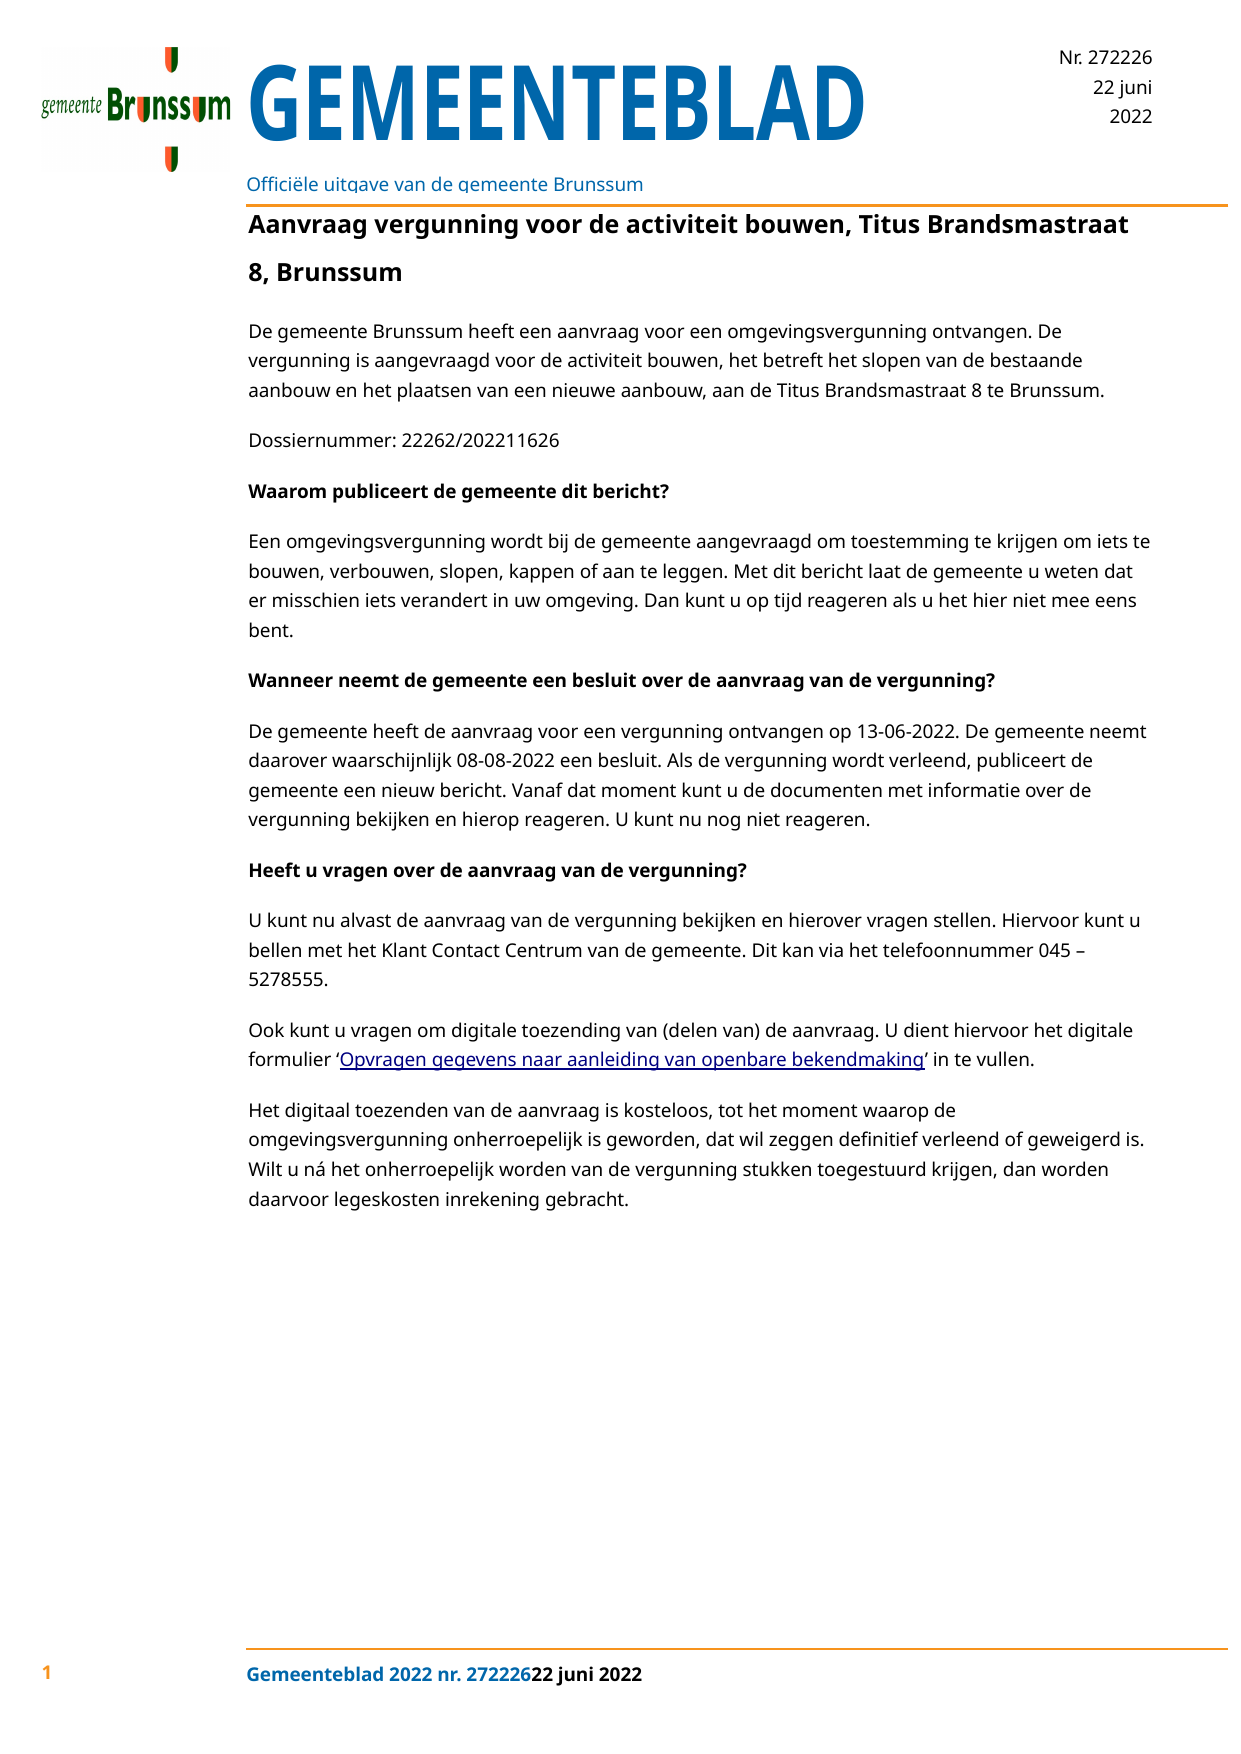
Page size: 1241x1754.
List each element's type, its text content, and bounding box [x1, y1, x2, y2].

text Dossiernummer: 22262/202211626 [248, 427, 1152, 453]
text Waarom publiceert de gemeente dit bericht? [248, 478, 1152, 504]
text De gemeente heeft de aanvraag voor een vergunning ontvangen op 13-06-2022. De gemeente neemt daarover waarschijnlijk 08-08-2022 een besluit. Als de vergunning wordt verleend, publiceert de gemeente een nieuw bericht. Vanaf dat moment kunt u de documenten met informatie over de vergunning bekijken en hierop reageren. U kunt nu nog niet reageren. [248, 718, 1152, 832]
text U kunt nu alvast de aanvraag van de vergunning bekijken en hierover vragen stellen. Hiervoor kunt u bellen met het Klant Contact Centrum van de gemeente. Dit kan via het telefoonnummer 045 – 5278555. [248, 907, 1152, 992]
text Ook kunt u vragen om digitale toezending van (delen van) de aanvraag. U dient hiervoor het digitale formulier ‘Opvragen gegevens naar aanleiding van openbare bekendmaking’ in te vullen. [248, 1017, 1152, 1072]
text Aanvraag vergunning voor de activiteit bouwen, Titus Brandsmastraat 8, Brunssum [248, 207, 1152, 288]
text Heeft u vragen over de aanvraag van de vergunning? [248, 857, 1152, 883]
picture [41, 47, 231, 172]
text De gemeente Brunssum heeft een aanvraag voor een omgevingsvergunning ontvangen. De vergunning is aangevraagd voor de activiteit bouwen, het betreft het slopen van de bestaande aanbouw en het plaatsen van een nieuwe aanbouw, aan de Titus Brandsmastraat 8 te Brunssum. [248, 318, 1152, 403]
text Een omgevingsvergunning wordt bij de gemeente aangevraagd om toestemming te krijgen om iets te bouwen, verbouwen, slopen, kappen of aan te leggen. Met dit bericht laat de gemeente u weten dat er misschien iets verandert in uw omgeving. Dan kunt u op tijd reageren als u het hier niet mee eens bent. [248, 528, 1152, 643]
text Het digitaal toezenden van de aanvraag is kosteloos, tot het moment waarop de omgevingsvergunning onherroepelijk is geworden, dat wil zeggen definitief verleend of geweigerd is. Wilt u ná het onherroepelijk worden van de vergunning stukken toegestuurd krijgen, dan worden daarvoor legeskosten inrekening gebracht. [248, 1097, 1152, 1212]
text Wanneer neemt de gemeente een besluit over de aanvraag van de vergunning? [248, 667, 1152, 693]
